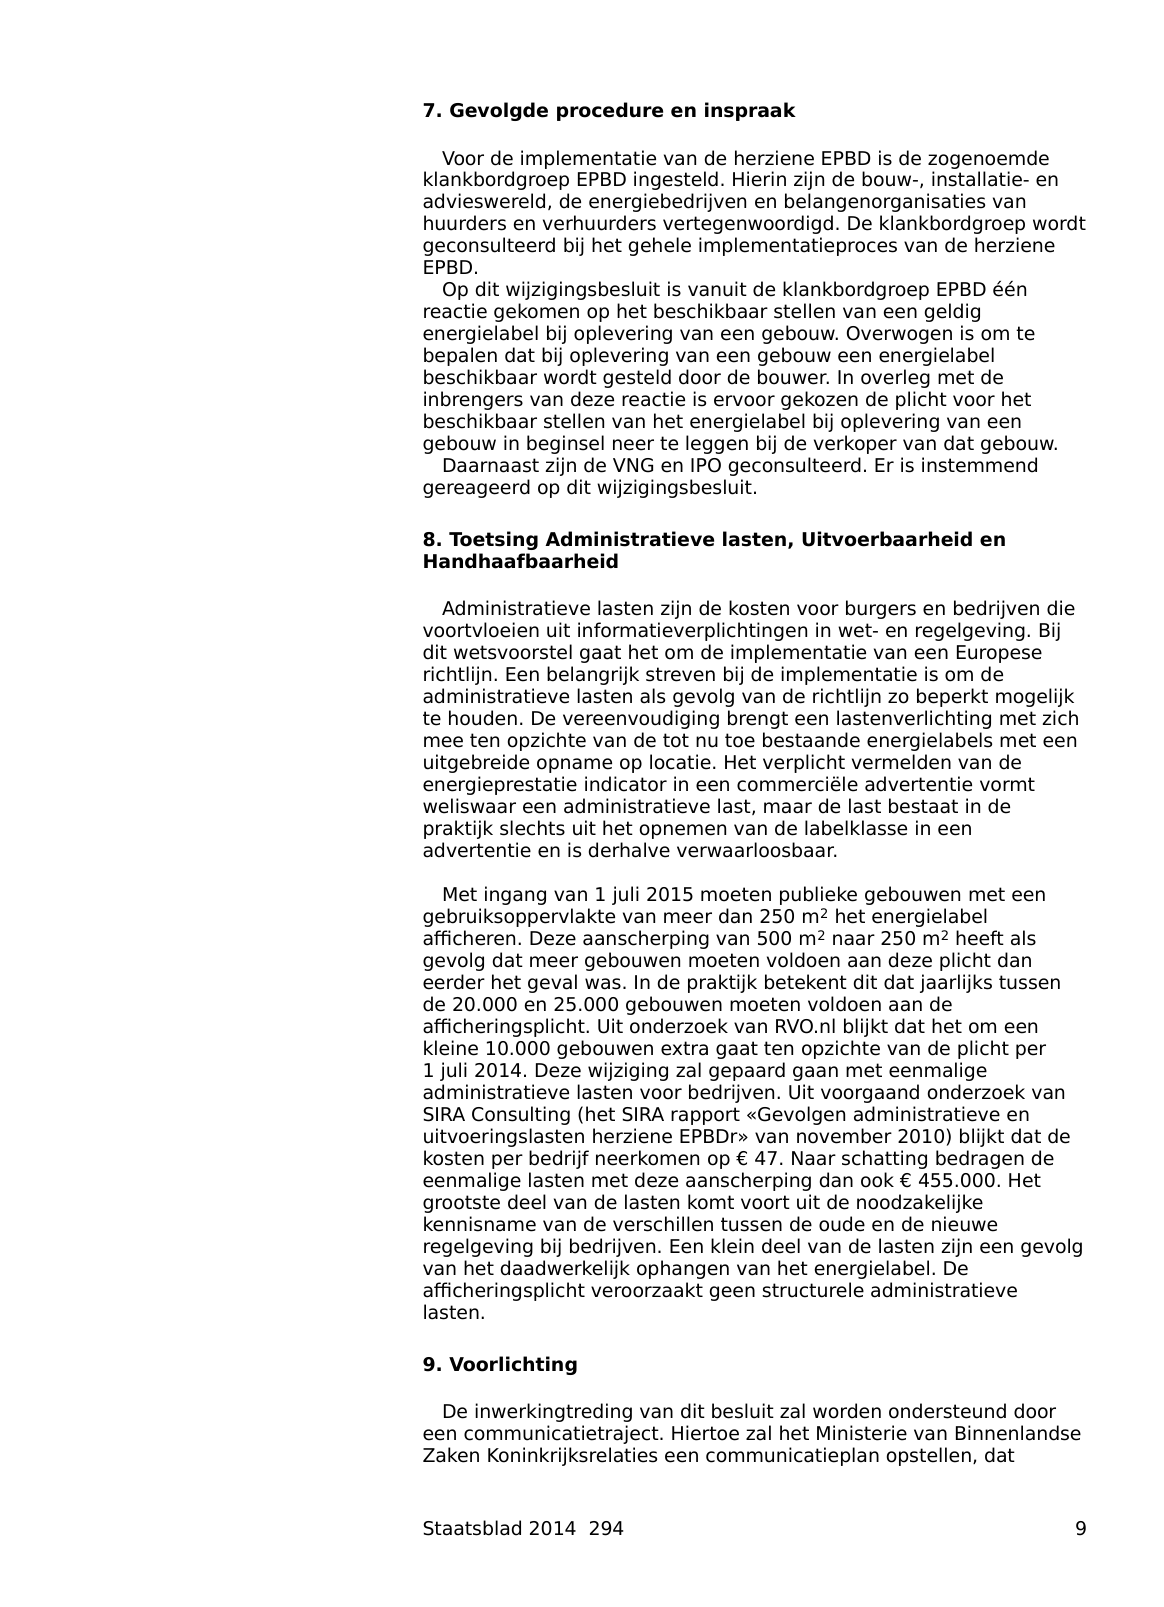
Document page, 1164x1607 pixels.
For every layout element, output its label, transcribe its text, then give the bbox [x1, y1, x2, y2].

text Administratieve lasten zijn de kosten voor burgers en bedrijven die voortvloeien uit informatieverplichtingen in wet- en regelgeving. Bij dit wetsvoorstel gaat het om de implementatie van een Europese richtlijn. Een belangrijk streven bij de implementatie is om de administratieve lasten als gevolg van de richtlijn zo beperkt mogelijk te houden. De vereenvoudiging brengt een lastenverlichting met zich mee ten opzichte van de tot nu toe bestaande energielabels met een uitgebreide opname op locatie. Het verplicht vermelden van de energieprestatie indicator in een commerciële advertentie vormt weliswaar een administratieve last, maar de last bestaat in de praktijk slechts uit het opnemen van de labelklasse in een advertentie en is derhalve verwaarloosbaar. [422, 598, 1087, 862]
subtitle 8. Toetsing Administratieve lasten, Uitvoerbaarheid en Handhaafbaarheid [422, 529, 1087, 573]
subtitle 9. Voorlichting [422, 1353, 1087, 1376]
text Op dit wijzigingsbesluit is vanuit de klankbordgroep EPBD één reactie gekomen op het beschikbaar stellen van een geldig energielabel bij oplevering van een gebouw. Overwogen is om te bepalen dat bij oplevering van een gebouw een energielabel beschikbaar wordt gesteld door de bouwer. In overleg met de inbrengers van deze reactie is ervoor gekozen de plicht voor het beschikbaar stellen van het energielabel bij oplevering van een gebouw in beginsel neer te leggen bij de verkoper van dat gebouw. [422, 279, 1087, 455]
text Met ingang van 1 juli 2015 moeten publieke gebouwen met een gebruiksoppervlakte van meer dan 250 m2 het energielabel afficheren. Deze aanscherping van 500 m2 naar 250 m2 heeft als gevolg dat meer gebouwen moeten voldoen aan deze plicht dan eerder het geval was. In de praktijk betekent dit dat jaarlijks tussen de 20.000 en 25.000 gebouwen moeten voldoen aan de afficheringsplicht. Uit onderzoek van RVO.nl blijkt dat het om een kleine 10.000 gebouwen extra gaat ten opzichte van de plicht per 1 juli 2014. Deze wijziging zal gepaard gaan met eenmalige administratieve lasten voor bedrijven. Uit voorgaand onderzoek van SIRA Consulting (het SIRA rapport «Gevolgen administratieve en uitvoeringslasten herziene EPBDr» van november 2010) blijkt dat de kosten per bedrijf neerkomen op € 47. Naar schatting bedragen de eenmalige lasten met deze aanscherping dan ook € 455.000. Het grootste deel van de lasten komt voort uit de noodzakelijke kennisname van de verschillen tussen de oude en de nieuwe regelgeving bij bedrijven. Een klein deel van de lasten zijn een gevolg van het daadwerkelijk ophangen van het energielabel. De afficheringsplicht veroorzaakt geen structurele administratieve lasten. [422, 884, 1087, 1323]
text Voor de implementatie van de herziene EPBD is de zogenoemde klankbordgroep EPBD ingesteld. Hierin zijn de bouw-, installatie- en advieswereld, de energiebedrijven en belangenorganisaties van huurders en verhuurders vertegenwoordigd. De klankbordgroep wordt geconsulteerd bij het gehele implementatieproces van de herziene EPBD. [422, 147, 1087, 279]
subtitle 7. Gevolgde procedure en inspraak [422, 100, 1087, 122]
text Daarnaast zijn de VNG en IPO geconsulteerd. Er is instemmend gereageerd op dit wijzigingsbesluit. [422, 455, 1087, 499]
text De inwerkingtreding van dit besluit zal worden ondersteund door een communicatietraject. Hiertoe zal het Ministerie van Binnenlandse Zaken Koninkrijksrelaties een communicatieplan opstellen, dat [422, 1401, 1087, 1466]
